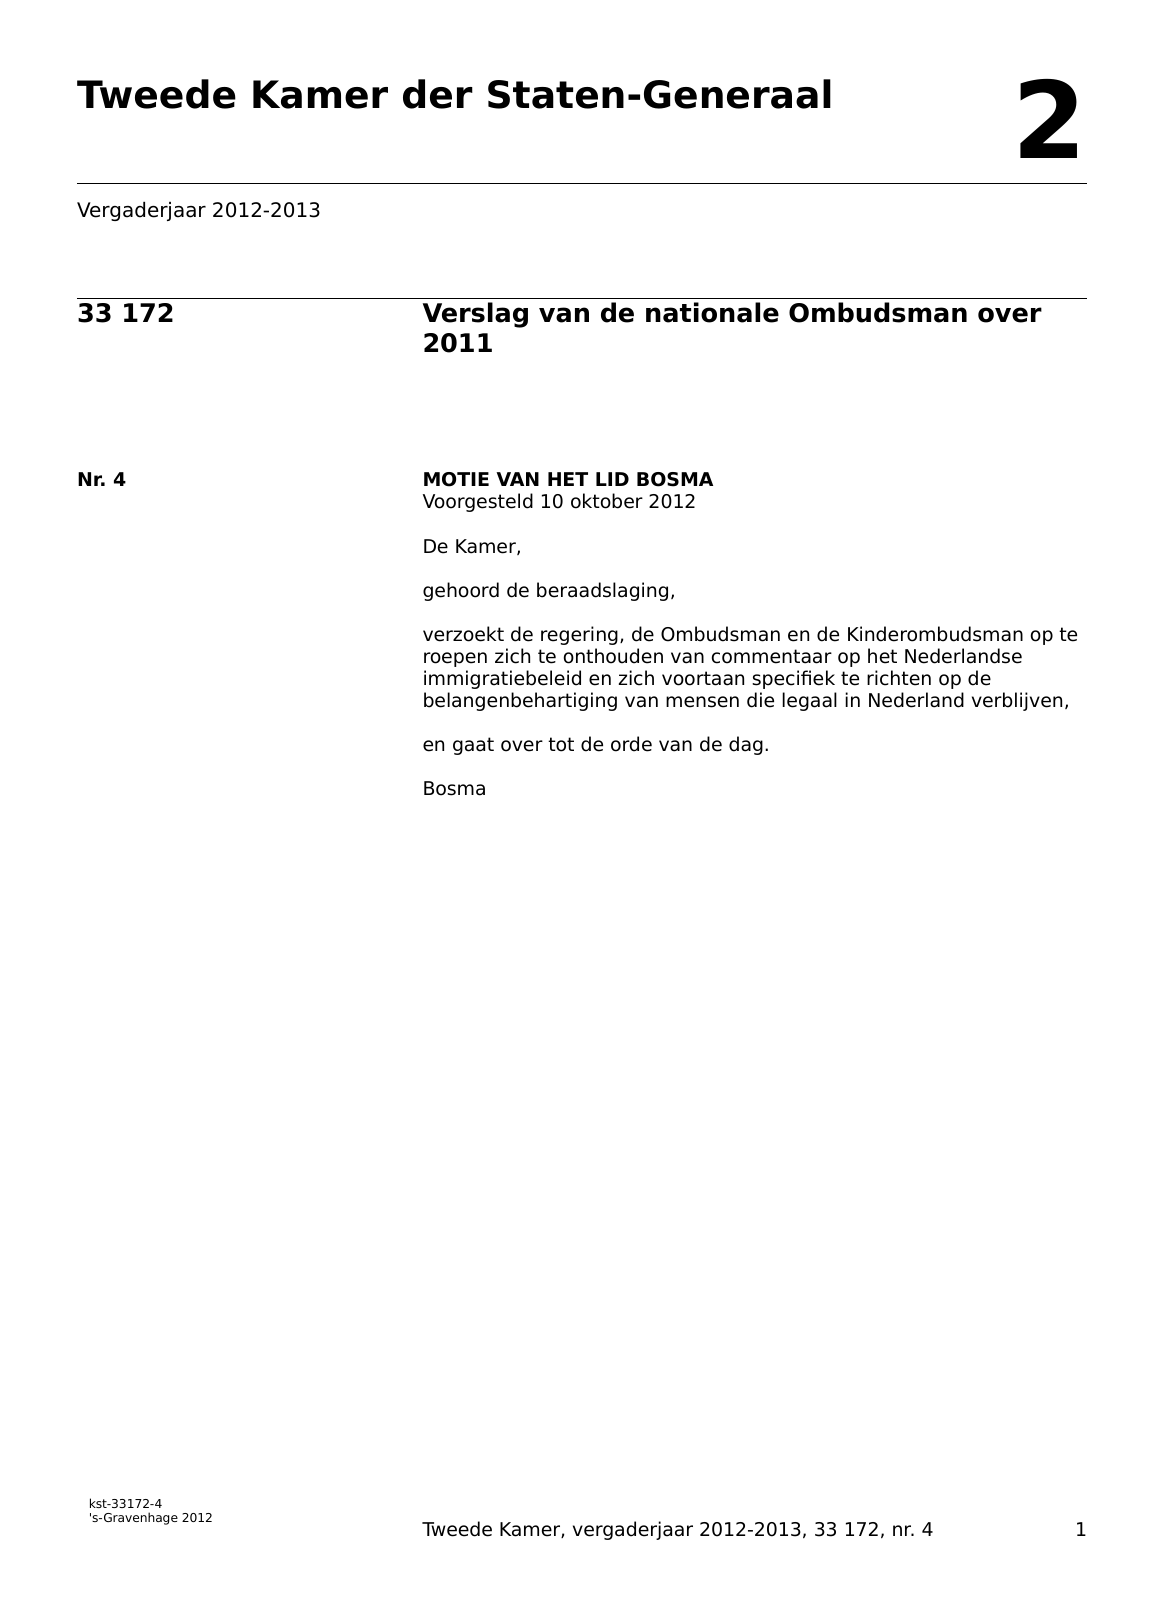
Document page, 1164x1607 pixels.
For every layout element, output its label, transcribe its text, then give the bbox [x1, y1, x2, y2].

text 's-Gravenhage 2012 [88, 1511, 323, 1525]
text Bosma [422, 778, 1087, 800]
subtitle 33 172 Verslag van de nationale Ombudsman over 2011 [77, 299, 1087, 358]
table_header 2 [886, 59, 1087, 183]
text De Kamer, [422, 536, 1087, 557]
text en gaat over tot de orde van de dag. [422, 734, 1087, 756]
table_cell Vergaderjaar 2012-2013 [77, 184, 1087, 298]
subtitle Nr. 4 MOTIE VAN HET LID BOSMA [77, 469, 1087, 491]
text Voorgesteld 10 oktober 2012 [422, 491, 1087, 513]
text gehoord de beraadslaging, [422, 580, 1087, 602]
table_header Tweede Kamer der Staten-Generaal [77, 59, 886, 183]
text verzoekt de regering, de Ombudsman en de Kinderombudsman op te roepen zich te onthouden van commentaar op het Nederlandse immigratiebeleid en zich voortaan specifiek te richten op de belangenbehartiging van mensen die legaal in Nederland verblijven, [422, 624, 1087, 712]
text kst-33172-4 [88, 1497, 323, 1511]
